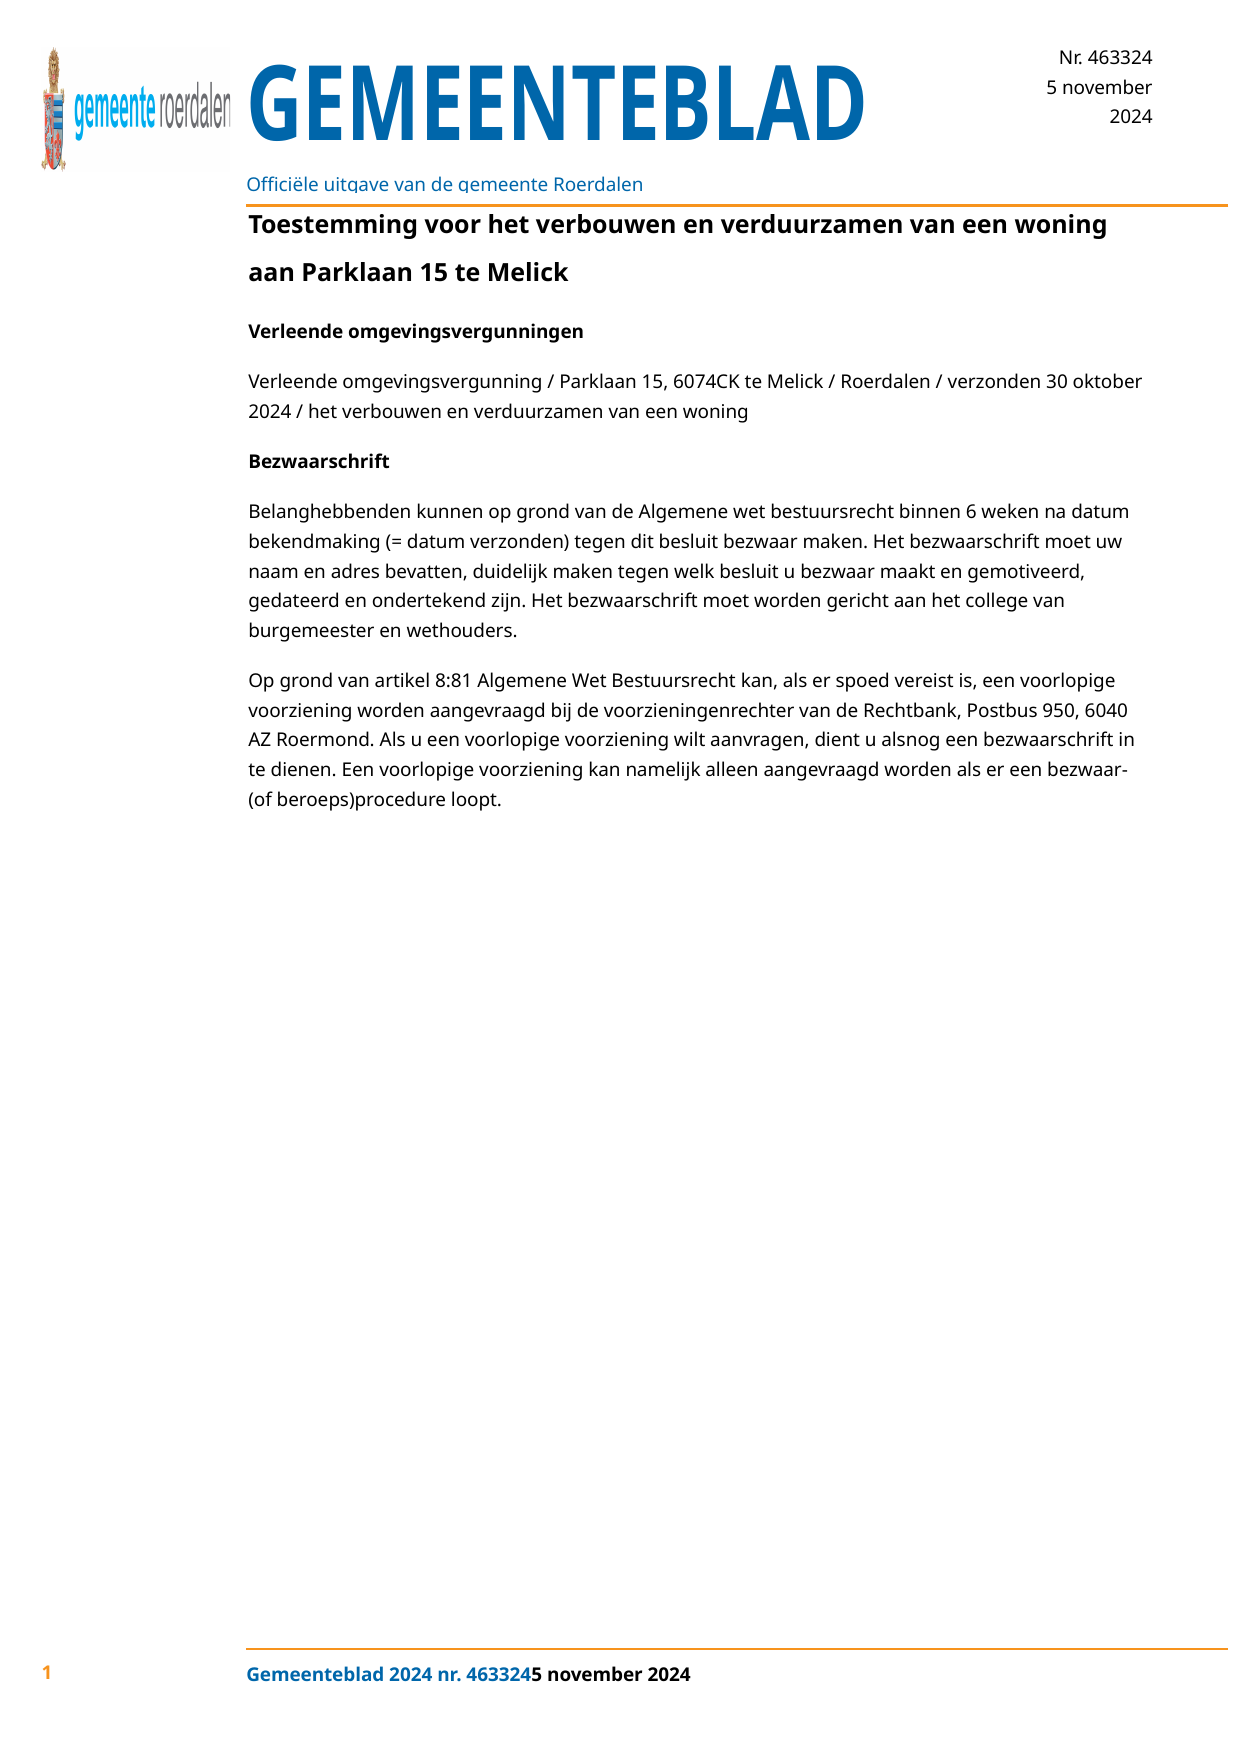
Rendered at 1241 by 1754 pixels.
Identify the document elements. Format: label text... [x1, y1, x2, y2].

text Bezwaarschrift [248, 448, 1152, 474]
text Toestemming voor het verbouwen en verduurzamen van een woning aan Parklaan 15 te Melick [248, 207, 1152, 288]
picture [41, 47, 231, 172]
text Belanghebbenden kunnen op grond van de Algemene wet bestuursrecht binnen 6 weken na datum bekendmaking (= datum verzonden) tegen dit besluit bezwaar maken. Het bezwaarschrift moet uw naam en adres bevatten, duidelijk maken tegen welk besluit u bezwaar maakt en gemotiveerd, gedateerd en ondertekend zijn. Het bezwaarschrift moet worden gericht aan het college van burgemeester en wethouders. [248, 499, 1152, 643]
text Verleende omgevingsvergunningen [248, 318, 1152, 344]
text Op grond van artikel 8:81 Algemene Wet Bestuursrecht kan, als er spoed vereist is, een voorlopige voorziening worden aangevraagd bij de voorzieningenrechter van de Rechtbank, Postbus 950, 6040 AZ Roermond. Als u een voorlopige voorziening wilt aanvragen, dient u alsnog een bezwaarschrift in te dienen. Een voorlopige voorziening kan namelijk alleen aangevraagd worden als er een bezwaar- (of beroeps)procedure loopt. [248, 667, 1152, 812]
text Verleende omgevingsvergunning / Parklaan 15, 6074CK te Melick / Roerdalen / verzonden 30 oktober 2024 / het verbouwen en verduurzamen van een woning [248, 368, 1152, 424]
